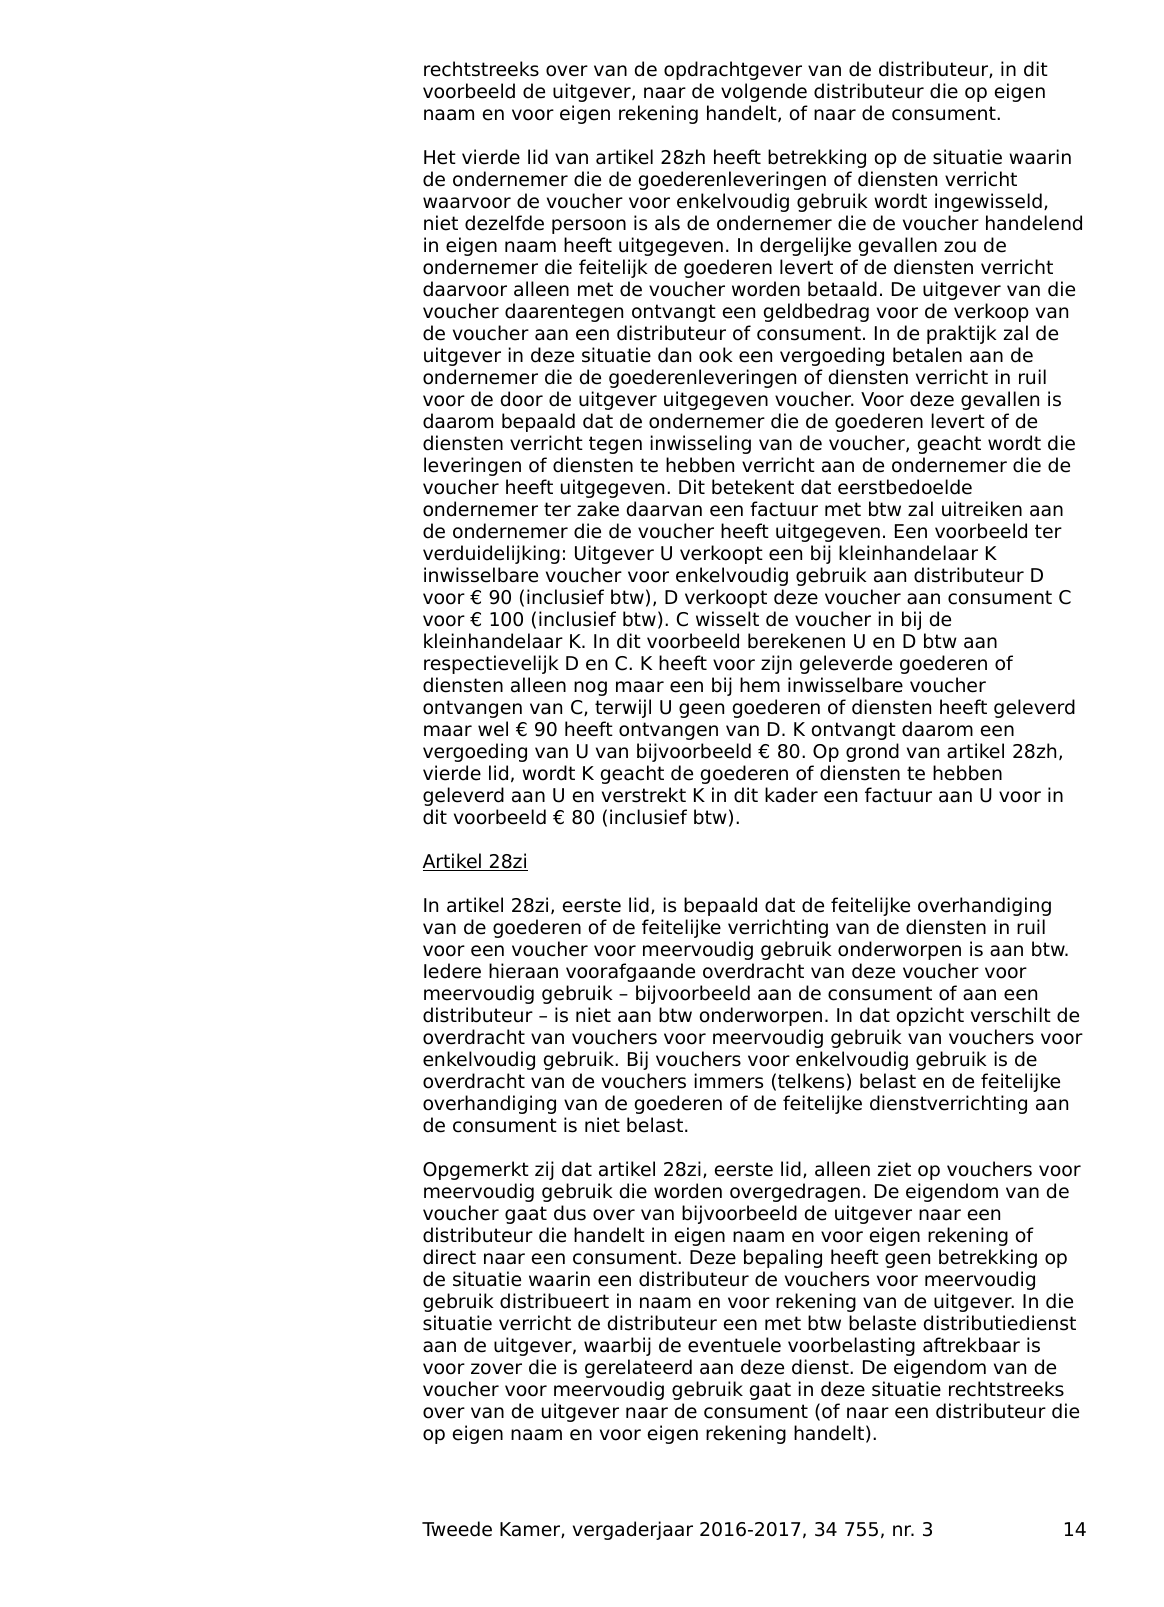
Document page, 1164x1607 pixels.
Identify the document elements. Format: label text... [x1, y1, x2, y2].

subtitle Artikel 28zi [422, 851, 1087, 873]
text Opgemerkt zij dat artikel 28zi, eerste lid, alleen ziet op vouchers voor meervoudig gebruik die worden overgedragen. De eigendom van de voucher gaat dus over van bijvoorbeeld de uitgever naar een distributeur die handelt in eigen naam en voor eigen rekening of direct naar een consument. Deze bepaling heeft geen betrekking op de situatie waarin een distributeur de vouchers voor meervoudig gebruik distribueert in naam en voor rekening van de uitgever. In die situatie verricht de distributeur een met btw belaste distributiedienst aan de uitgever, waarbij de eventuele voorbelasting aftrekbaar is voor zover die is gerelateerd aan deze dienst. De eigendom van de voucher voor meervoudig gebruik gaat in deze situatie rechtstreeks over van de uitgever naar de consument (of naar een distributeur die op eigen naam en voor eigen rekening handelt). [422, 1159, 1087, 1444]
text In artikel 28zi, eerste lid, is bepaald dat de feitelijke overhandiging van de goederen of de feitelijke verrichting van de diensten in ruil voor een voucher voor meervoudig gebruik onderworpen is aan btw. Iedere hieraan voorafgaande overdracht van deze voucher voor meervoudig gebruik – bijvoorbeeld aan de consument of aan een distributeur – is niet aan btw onderworpen. In dat opzicht verschilt de overdracht van vouchers voor meervoudig gebruik van vouchers voor enkelvoudig gebruik. Bij vouchers voor enkelvoudig gebruik is de overdracht van de vouchers immers (telkens) belast en de feitelijke overhandiging van de goederen of de feitelijke dienstverrichting aan de consument is niet belast. [422, 895, 1087, 1137]
text rechtstreeks over van de opdrachtgever van de distributeur, in dit voorbeeld de uitgever, naar de volgende distributeur die op eigen naam en voor eigen rekening handelt, of naar de consument. [422, 59, 1087, 125]
text Het vierde lid van artikel 28zh heeft betrekking op de situatie waarin de ondernemer die de goederenleveringen of diensten verricht waarvoor de voucher voor enkelvoudig gebruik wordt ingewisseld, niet dezelfde persoon is als de ondernemer die de voucher handelend in eigen naam heeft uitgegeven. In dergelijke gevallen zou de ondernemer die feitelijk de goederen levert of de diensten verricht daarvoor alleen met de voucher worden betaald. De uitgever van die voucher daarentegen ontvangt een geldbedrag voor de verkoop van de voucher aan een distributeur of consument. In de praktijk zal de uitgever in deze situatie dan ook een vergoeding betalen aan de ondernemer die de goederenleveringen of diensten verricht in ruil voor de door de uitgever uitgegeven voucher. Voor deze gevallen is daarom bepaald dat de ondernemer die de goederen levert of de diensten verricht tegen inwisseling van de voucher, geacht wordt die leveringen of diensten te hebben verricht aan de ondernemer die de voucher heeft uitgegeven. Dit betekent dat eerstbedoelde ondernemer ter zake daarvan een factuur met btw zal uitreiken aan de ondernemer die de voucher heeft uitgegeven. Een voorbeeld ter verduidelijking: Uitgever U verkoopt een bij kleinhandelaar K inwisselbare voucher voor enkelvoudig gebruik aan distributeur D voor € 90 (inclusief btw), D verkoopt deze voucher aan consument C voor € 100 (inclusief btw). C wisselt de voucher in bij de kleinhandelaar K. In dit voorbeeld berekenen U en D btw aan respectievelijk D en C. K heeft voor zijn geleverde goederen of diensten alleen nog maar een bij hem inwisselbare voucher ontvangen van C, terwijl U geen goederen of diensten heeft geleverd maar wel € 90 heeft ontvangen van D. K ontvangt daarom een vergoeding van U van bijvoorbeeld € 80. Op grond van artikel 28zh, vierde lid, wordt K geacht de goederen of diensten te hebben geleverd aan U en verstrekt K in dit kader een factuur aan U voor in dit voorbeeld € 80 (inclusief btw). [422, 147, 1087, 828]
